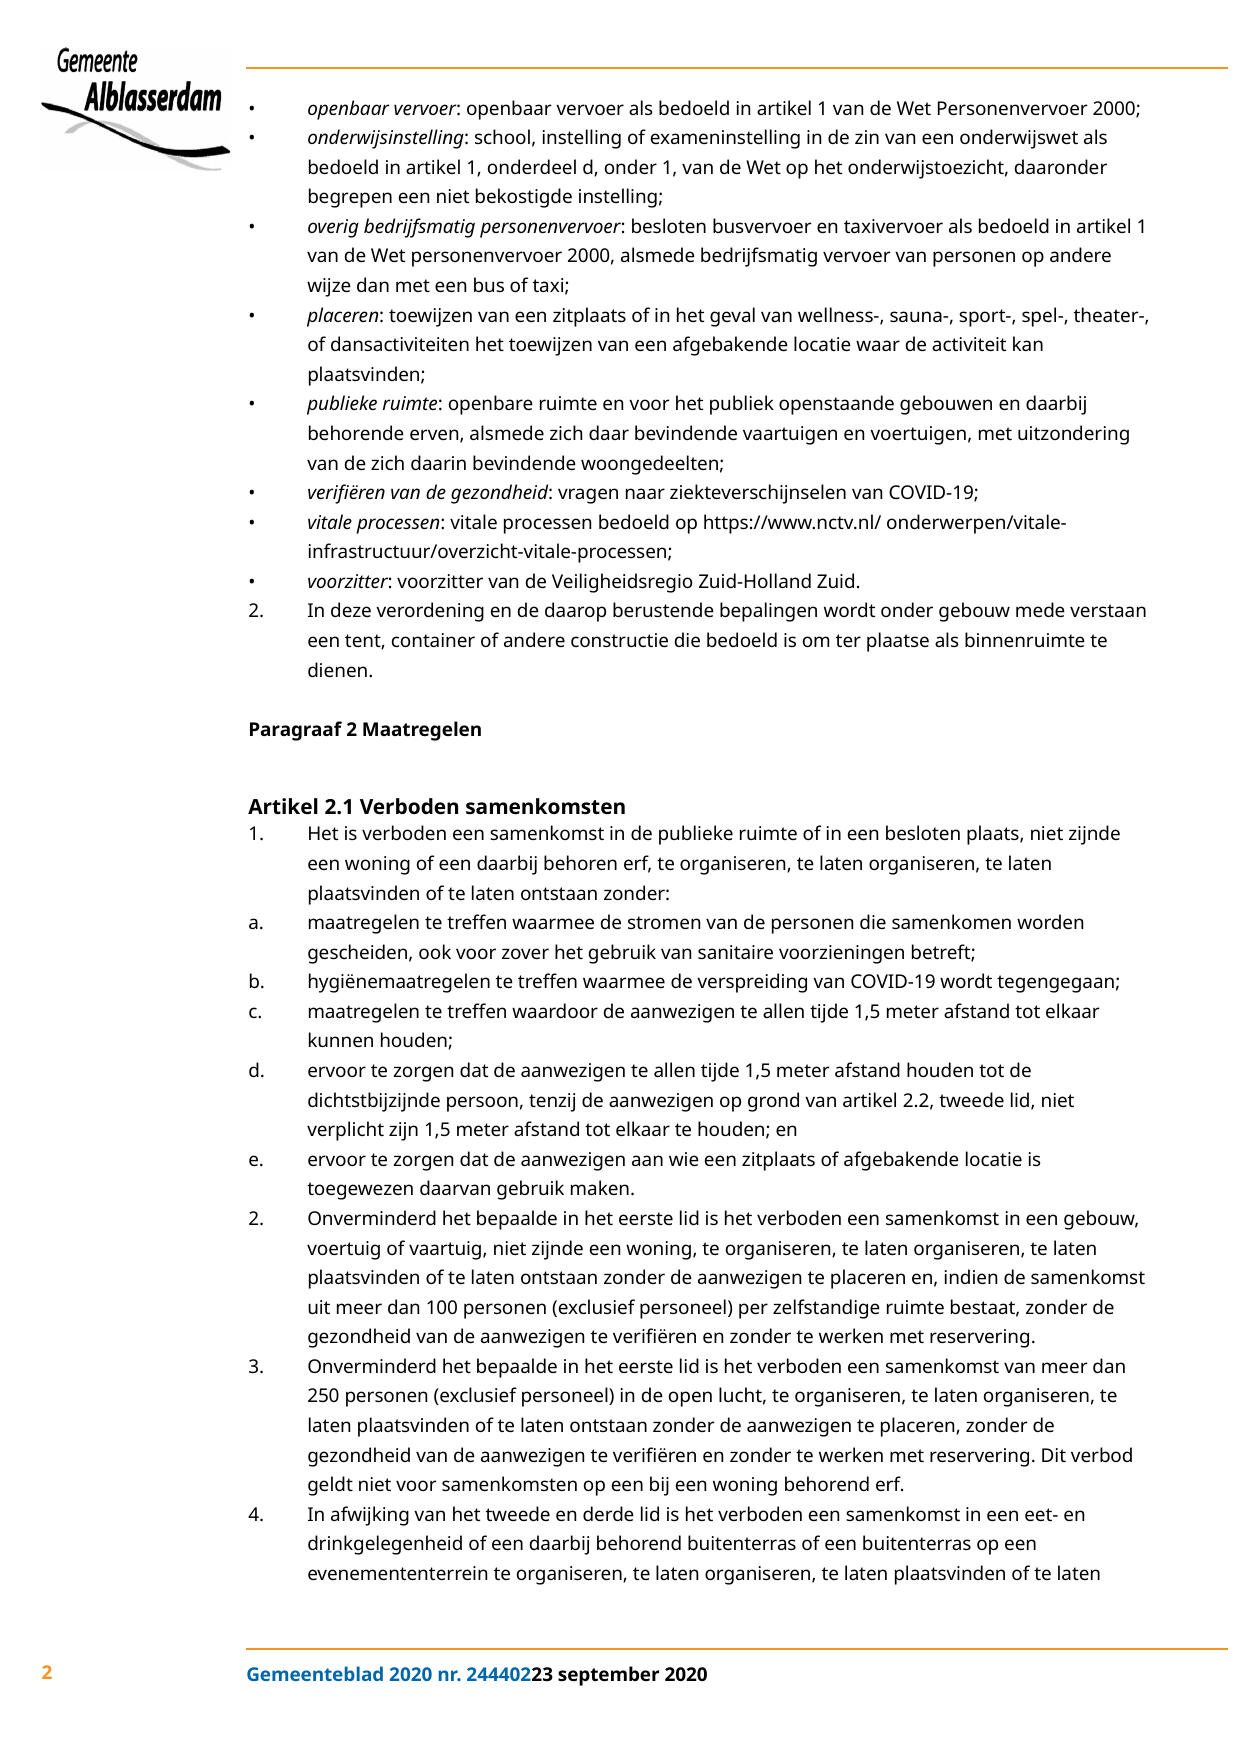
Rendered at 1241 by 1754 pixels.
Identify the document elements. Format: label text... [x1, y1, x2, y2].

picture [41, 47, 231, 172]
list maatregelen te treffen waarmee de stromen van de personen die samenkomen worden gescheiden, ook voor zover het gebruik van sanitaire voorzieningen betreft; [248, 909, 1152, 965]
list openbaar vervoer: openbaar vervoer als bedoeld in artikel 1 van de Wet Personenvervoer 2000; [248, 95, 1152, 121]
list Het is verboden een samenkomst in de publieke ruimte of in een besloten plaats, niet zijnde een woning of een daarbij behoren erf, te organiseren, te laten organiseren, te laten plaatsvinden of te laten ontstaan zonder: [248, 821, 1152, 906]
list In deze verordening en de daarop berustende bepalingen wordt onder gebouw mede verstaan een tent, container of andere constructie die bedoeld is om ter plaatse als binnenruimte te dienen. [248, 598, 1152, 683]
list maatregelen te treffen waardoor de aanwezigen te allen tijde 1,5 meter afstand tot elkaar kunnen houden; [248, 998, 1152, 1053]
text Artikel 2.1 Verboden samenkomsten [248, 792, 1152, 821]
list vitale processen: vitale processen bedoeld op https://www.nctv.nl/ onderwerpen/vitale-infrastructuur/overzicht-vitale-processen; [248, 509, 1152, 564]
list ervoor te zorgen dat de aanwezigen te allen tijde 1,5 meter afstand houden tot de dichtstbijzijnde persoon, tenzij de aanwezigen op grond van artikel 2.2, tweede lid, niet verplicht zijn 1,5 meter afstand tot elkaar te houden; en [248, 1057, 1152, 1142]
list Onverminderd het bepaalde in het eerste lid is het verboden een samenkomst van meer dan 250 personen (exclusief personeel) in de open lucht, te organiseren, te laten organiseren, te laten plaatsvinden of te laten ontstaan zonder de aanwezigen te placeren, zonder de gezondheid van de aanwezigen te verifiëren en zonder te werken met reservering. Dit verbod geldt niet voor samenkomsten op een bij een woning behorend erf. [248, 1353, 1152, 1497]
list ervoor te zorgen dat de aanwezigen aan wie een zitplaats of afgebakende locatie is toegewezen daarvan gebruik maken. [248, 1146, 1152, 1201]
list overig bedrijfsmatig personenvervoer: besloten busvervoer en taxivervoer als bedoeld in artikel 1 van de Wet personenvervoer 2000, alsmede bedrijfsmatig vervoer van personen op andere wijze dan met een bus of taxi; [248, 213, 1152, 298]
list placeren: toewijzen van een zitplaats of in het geval van wellness-, sauna-, sport-, spel-, theater-, of dansactiviteiten het toewijzen van een afgebakende locatie waar de activiteit kan plaatsvinden; [248, 302, 1152, 387]
list voorzitter: voorzitter van de Veiligheidsregio Zuid-Holland Zuid. [248, 568, 1152, 594]
text Paragraaf 2 Maatregelen [248, 716, 1152, 742]
list onderwijsinstelling: school, instelling of exameninstelling in de zin van een onderwijswet als bedoeld in artikel 1, onderdeel d, onder 1, van de Wet op het onderwijstoezicht, daaronder begrepen een niet bekostigde instelling; [248, 124, 1152, 209]
list publieke ruimte: openbare ruimte en voor het publiek openstaande gebouwen en daarbij behorende erven, alsmede zich daar bevindende vaartuigen en voertuigen, met uitzondering van de zich daarin bevindende woongedeelten; [248, 391, 1152, 476]
list In afwijking van het tweede en derde lid is het verboden een samenkomst in een eet- en drinkgelegenheid of een daarbij behorend buitenterras of een buitenterras op een evenemententerrein te organiseren, te laten organiseren, te laten plaatsvinden of te laten [248, 1501, 1152, 1586]
list verifiëren van de gezondheid: vragen naar ziekteverschijnselen van COVID-19; [248, 479, 1152, 505]
list hygiënemaatregelen te treffen waarmee de verspreiding van COVID-19 wordt tegengegaan; [248, 968, 1152, 994]
list Onverminderd het bepaalde in het eerste lid is het verboden een samenkomst in een gebouw, voertuig of vaartuig, niet zijnde een woning, te organiseren, te laten organiseren, te laten plaatsvinden of te laten ontstaan zonder de aanwezigen te placeren en, indien de samenkomst uit meer dan 100 personen (exclusief personeel) per zelfstandige ruimte bestaat, zonder de gezondheid van de aanwezigen te verifiëren en zonder te werken met reservering. [248, 1205, 1152, 1349]
